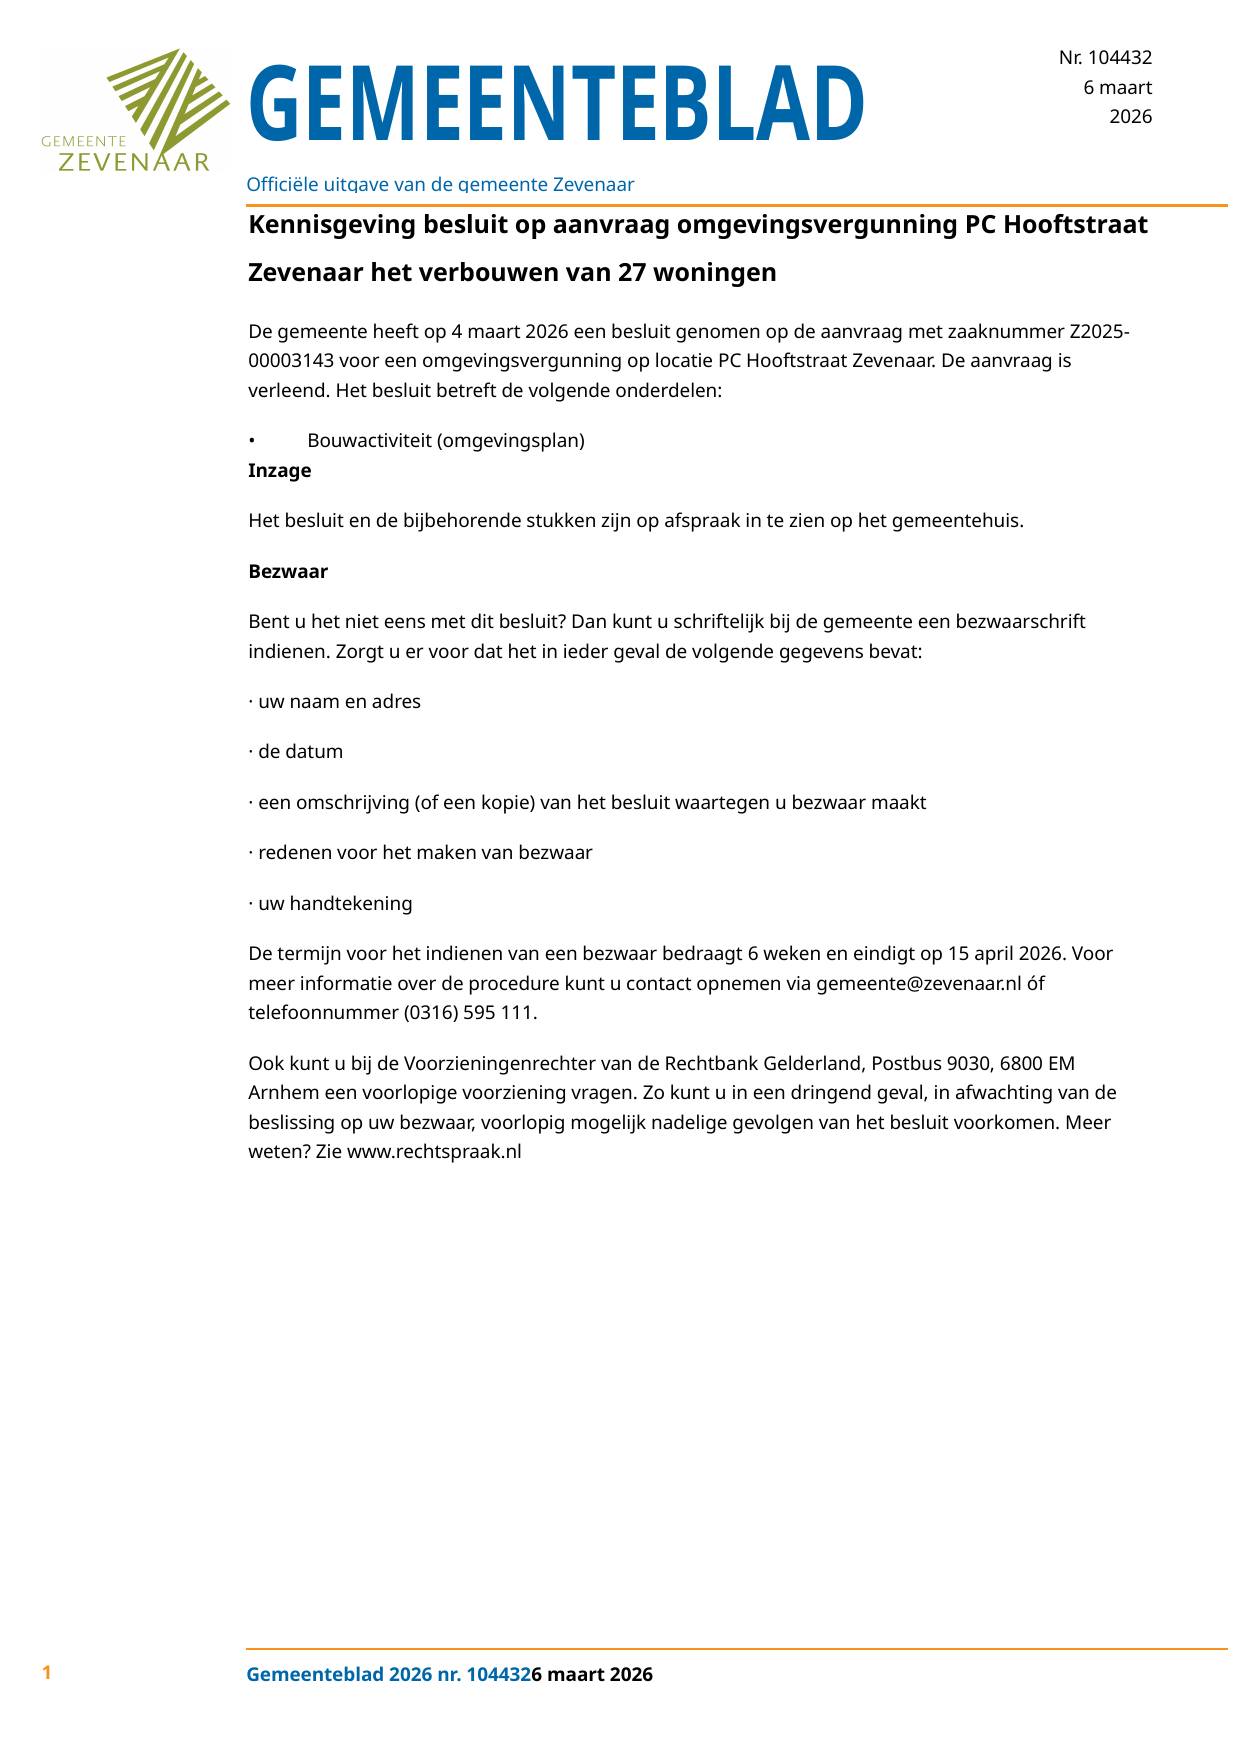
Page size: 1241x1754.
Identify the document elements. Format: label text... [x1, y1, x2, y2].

picture [41, 47, 231, 172]
text Inzage [248, 457, 1152, 483]
text Het besluit en de bijbehorende stukken zijn op afspraak in te zien op het gemeentehuis. [248, 507, 1152, 533]
text · uw naam en adres [248, 688, 1152, 714]
text Bezwaar [248, 558, 1152, 584]
list Bouwactiviteit (omgevingsplan) [248, 427, 1152, 453]
text Bent u het niet eens met dit besluit? Dan kunt u schriftelijk bij de gemeente een bezwaarschrift indienen. Zorgt u er voor dat het in ieder geval de volgende gegevens bevat: [248, 608, 1152, 664]
text · uw handtekening [248, 890, 1152, 916]
text · een omschrijving (of een kopie) van het besluit waartegen u bezwaar maakt [248, 789, 1152, 815]
text · redenen voor het maken van bezwaar [248, 839, 1152, 865]
text Ook kunt u bij de Voorzieningenrechter van de Rechtbank Gelderland, Postbus 9030, 6800 EM Arnhem een voorlopige voorziening vragen. Zo kunt u in een dringend geval, in afwachting van de beslissing op uw bezwaar, voorlopig mogelijk nadelige gevolgen van het besluit voorkomen. Meer weten? Zie www.rechtspraak.nl [248, 1050, 1152, 1164]
text · de datum [248, 739, 1152, 764]
text De termijn voor het indienen van een bezwaar bedraagt 6 weken en eindigt op 15 april 2026. Voor meer informatie over de procedure kunt u contact opnemen via gemeente@zevenaar.nl óf telefoonnummer (0316) 595 111. [248, 940, 1152, 1025]
text De gemeente heeft op 4 maart 2026 een besluit genomen op de aanvraag met zaaknummer Z2025-00003143 voor een omgevingsvergunning op locatie PC Hooftstraat Zevenaar. De aanvraag is verleend. Het besluit betreft de volgende onderdelen: [248, 318, 1152, 403]
text Kennisgeving besluit op aanvraag omgevingsvergunning PC Hooftstraat Zevenaar het verbouwen van 27 woningen [248, 207, 1152, 288]
